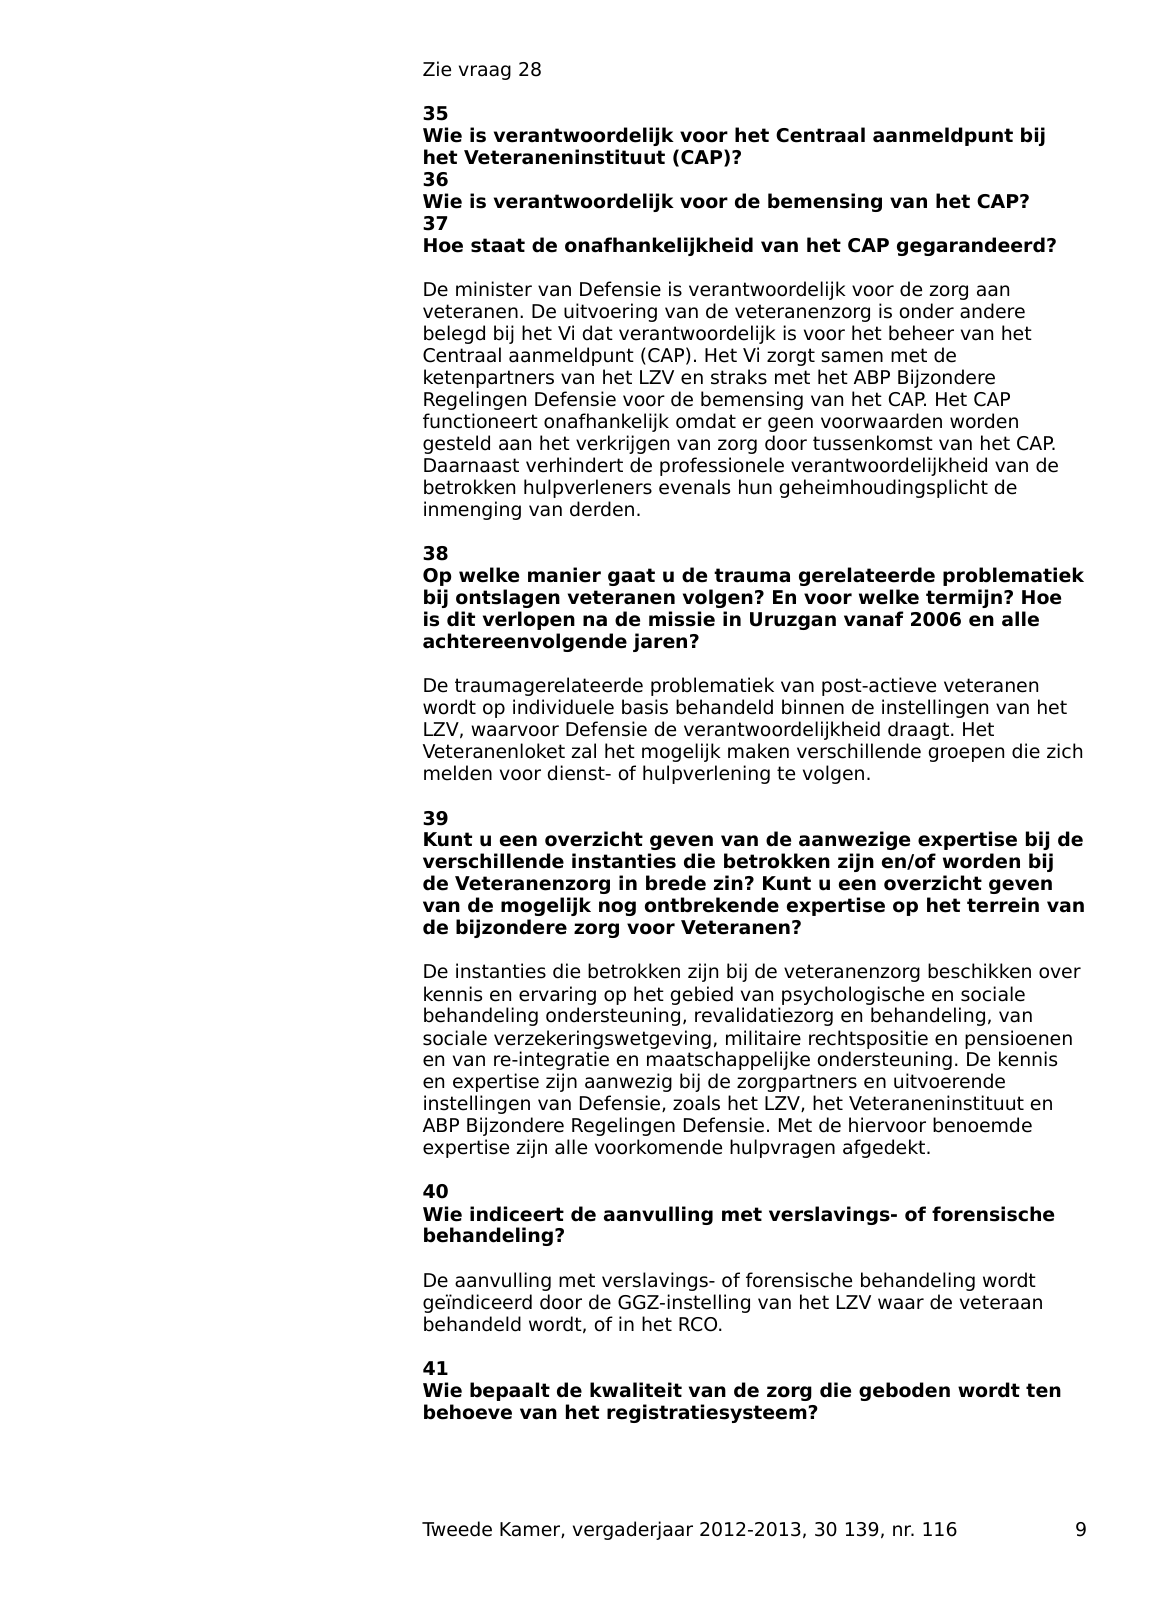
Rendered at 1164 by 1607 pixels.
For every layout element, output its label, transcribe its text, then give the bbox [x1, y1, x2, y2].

text Wie bepaalt de kwaliteit van de zorg die geboden wordt ten behoeve van het registratiesysteem? [422, 1380, 1087, 1424]
text De aanvulling met verslavings- of forensische behandeling wordt geïndiceerd door de GGZ-instelling van het LZV waar de veteraan behandeld wordt, of in het RCO. [422, 1269, 1087, 1336]
text Wie indiceert de aanvulling met verslavings- of forensische behandeling? [422, 1203, 1087, 1247]
text 37 [422, 213, 1087, 235]
text De traumagerelateerde problematiek van post-actieve veteranen wordt op individuele basis behandeld binnen de instellingen van het LZV, waarvoor Defensie de verantwoordelijkheid draagt. Het Veteranenloket zal het mogelijk maken verschillende groepen die zich melden voor dienst- of hulpverlening te volgen. [422, 675, 1087, 785]
text Hoe staat de onafhankelijkheid van het CAP gegarandeerd? [422, 235, 1087, 257]
text 38 [422, 543, 1087, 565]
text Op welke manier gaat u de trauma gerelateerde problematiek bij ontslagen veteranen volgen? En voor welke termijn? Hoe is dit verlopen na de missie in Uruzgan vanaf 2006 en alle achtereenvolgende jaren? [422, 565, 1087, 653]
text 39 [422, 807, 1087, 829]
text De instanties die betrokken zijn bij de veteranenzorg beschikken over kennis en ervaring op het gebied van psychologische en sociale behandeling ondersteuning, revalidatiezorg en behandeling, van sociale verzekeringswetgeving, militaire rechtspositie en pensioenen en van re-integratie en maatschappelijke ondersteuning. De kennis en expertise zijn aanwezig bij de zorgpartners en uitvoerende instellingen van Defensie, zoals het LZV, het Veteraneninstituut en ABP Bijzondere Regelingen Defensie. Met de hiervoor benoemde expertise zijn alle voorkomende hulpvragen afgedekt. [422, 961, 1087, 1159]
text De minister van Defensie is verantwoordelijk voor de zorg aan veteranen. De uitvoering van de veteranenzorg is onder andere belegd bij het Vi dat verantwoordelijk is voor het beheer van het Centraal aanmeldpunt (CAP). Het Vi zorgt samen met de ketenpartners van het LZV en straks met het ABP Bijzondere Regelingen Defensie voor de bemensing van het CAP. Het CAP functioneert onafhankelijk omdat er geen voorwaarden worden gesteld aan het verkrijgen van zorg door tussenkomst van het CAP. Daarnaast verhindert de professionele verantwoordelijkheid van de betrokken hulpverleners evenals hun geheimhoudingsplicht de inmenging van derden. [422, 279, 1087, 521]
text 36 [422, 169, 1087, 191]
text 40 [422, 1181, 1087, 1203]
text Wie is verantwoordelijk voor het Centraal aanmeldpunt bij het Veteraneninstituut (CAP)? [422, 125, 1087, 169]
text Kunt u een overzicht geven van de aanwezige expertise bij de verschillende instanties die betrokken zijn en/of worden bij de Veteranenzorg in brede zin? Kunt u een overzicht geven van de mogelijk nog ontbrekende expertise op het terrein van de bijzondere zorg voor Veteranen? [422, 829, 1087, 939]
text 35 [422, 103, 1087, 125]
text Zie vraag 28 [422, 59, 1087, 81]
text 41 [422, 1358, 1087, 1380]
text Wie is verantwoordelijk voor de bemensing van het CAP? [422, 191, 1087, 213]
